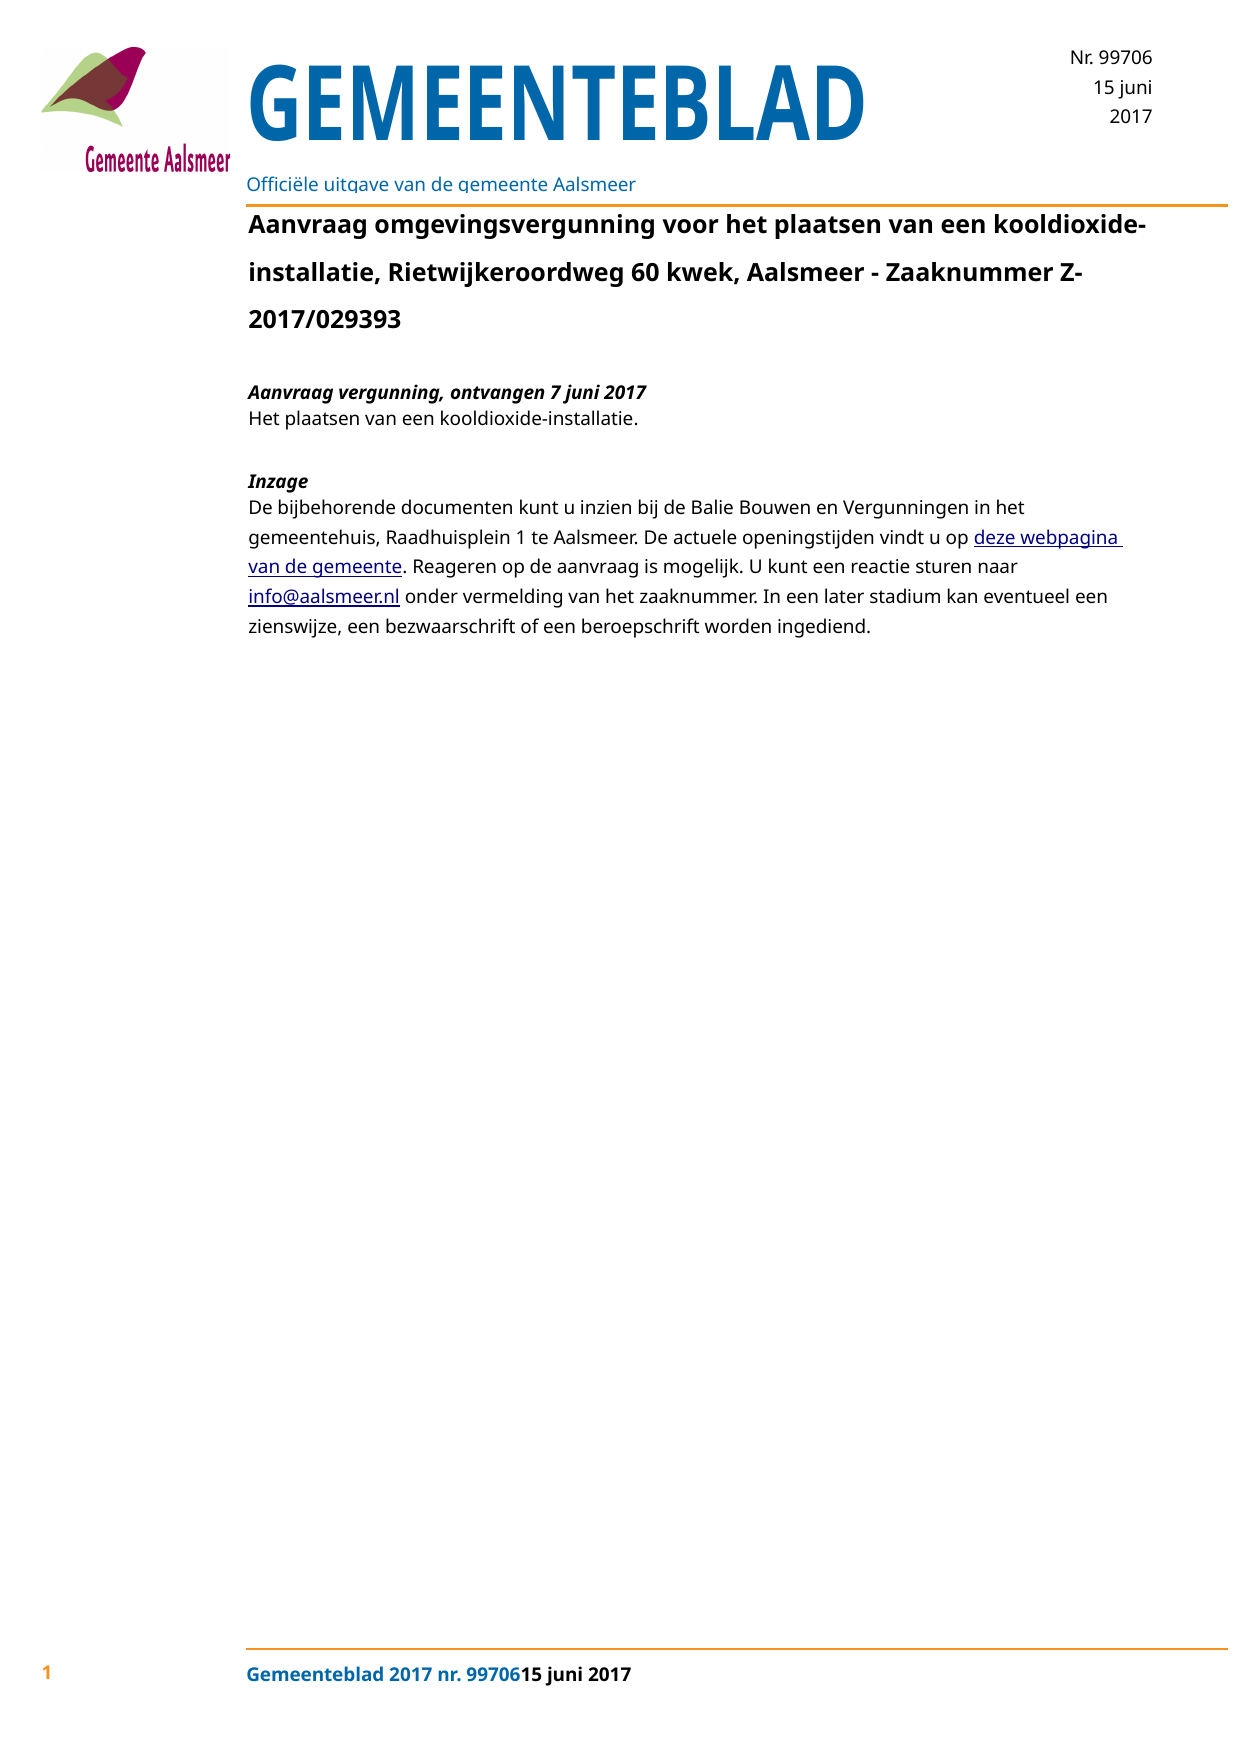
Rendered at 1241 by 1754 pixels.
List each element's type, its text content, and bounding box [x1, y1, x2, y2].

text De bijbehorende documenten kunt u inzien bij de Balie Bouwen en Vergunningen in het gemeentehuis, Raadhuisplein 1 te Aalsmeer. De actuele openingstijden vindt u op deze webpagina van de gemeente. Reageren op de aanvraag is mogelijk. U kunt een reactie sturen naar info@aalsmeer.nl onder vermelding van het zaaknummer. In een later stadium kan eventueel een zienswijze, een bezwaarschrift of een beroepschrift worden ingediend. [248, 494, 1152, 638]
text ​ [248, 663, 1152, 689]
text Het plaatsen van een kooldioxide-installatie. [248, 405, 1152, 431]
text Aanvraag vergunning, ontvangen 7 juni 2017 [248, 379, 1152, 405]
picture [41, 47, 231, 172]
text Inzage [248, 469, 1152, 494]
text Aanvraag omgevingsvergunning voor het plaatsen van een kooldioxide-installatie, Rietwijkeroordweg 60 kwek, Aalsmeer - Zaaknummer Z-2017/029393 [248, 207, 1152, 336]
